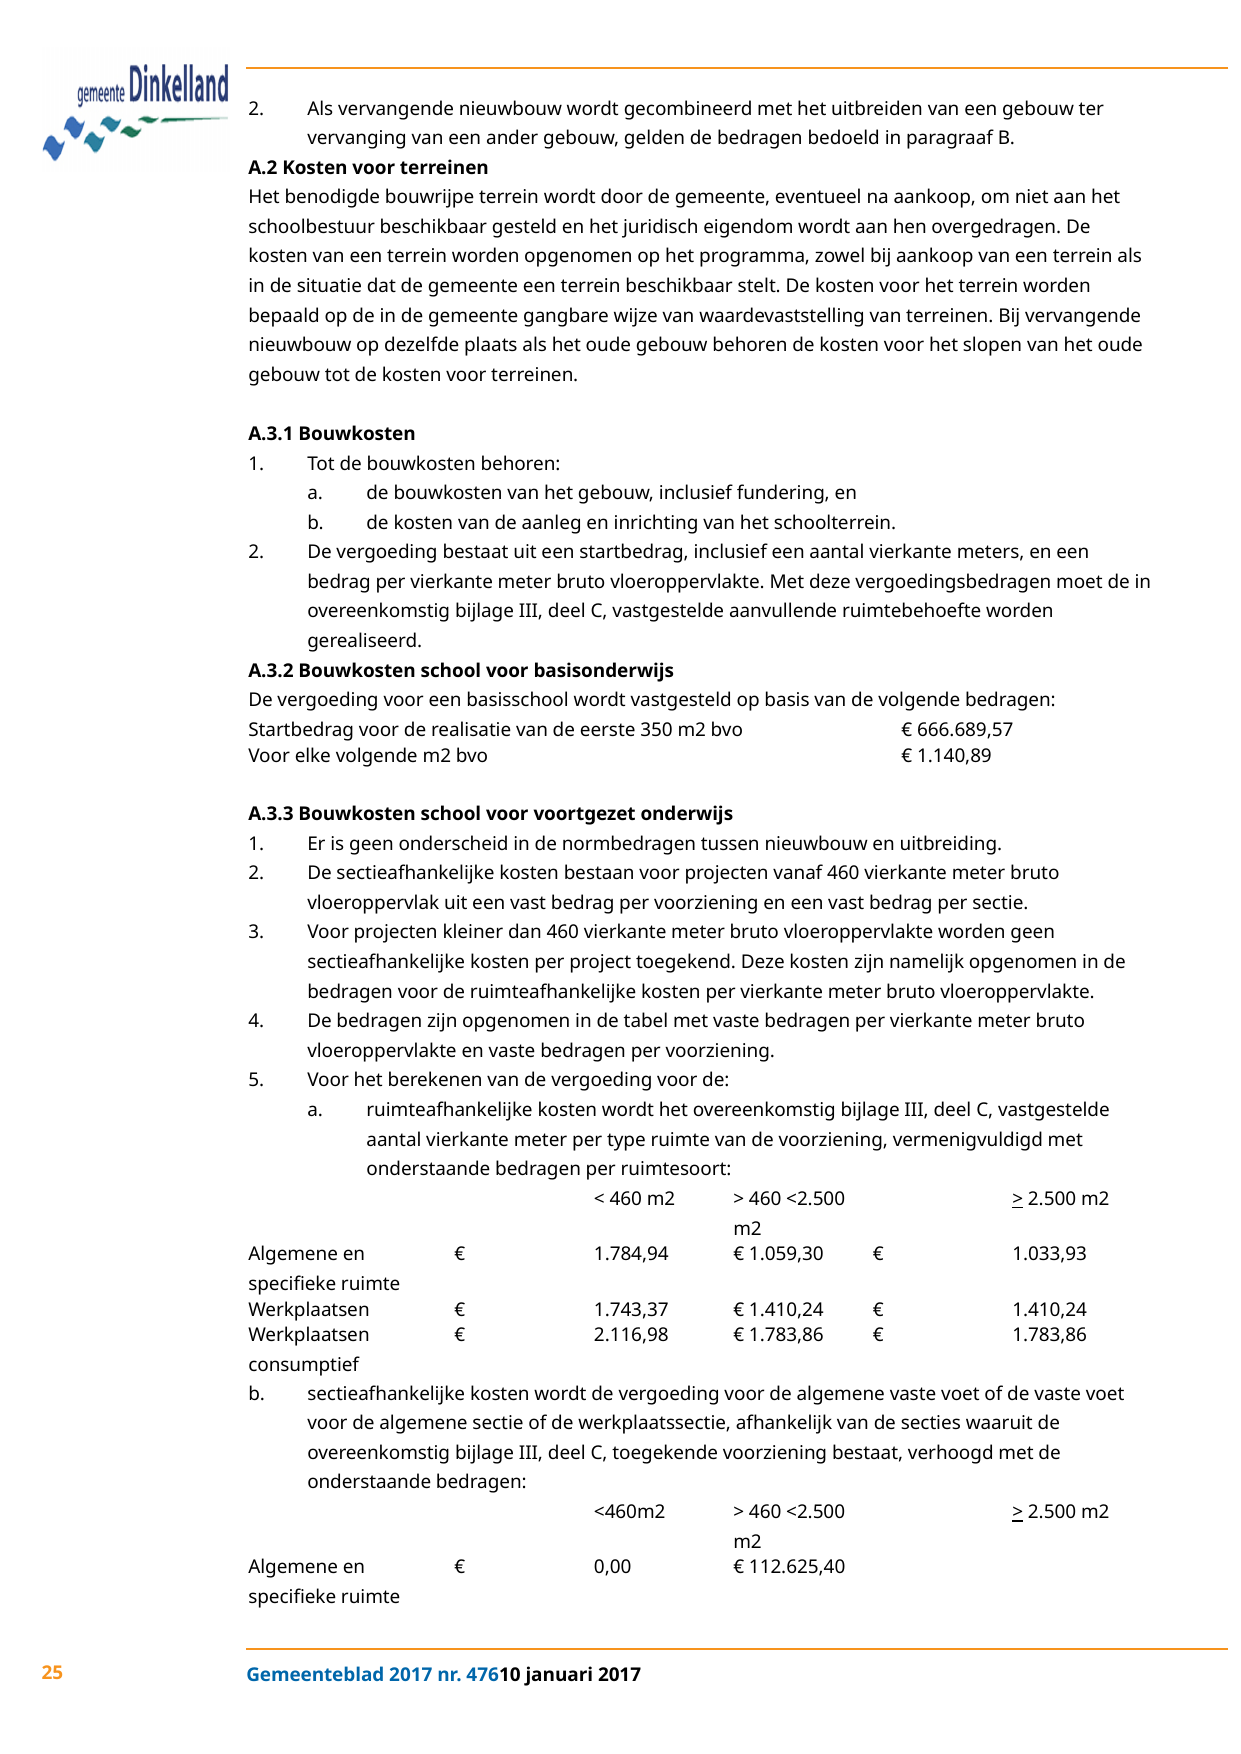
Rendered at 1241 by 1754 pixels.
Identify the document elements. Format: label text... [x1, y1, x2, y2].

table_cell [1012, 1554, 1152, 1609]
table_cell € [454, 1554, 594, 1609]
table_header > 2.500 m2 [1012, 1499, 1152, 1554]
table_header [454, 1185, 594, 1240]
table_cell 1.410,24 [1012, 1296, 1152, 1321]
table_header [873, 1499, 1012, 1554]
table_cell € 1.059,30 [733, 1240, 873, 1296]
list ruimteafhankelijke kosten wordt het overeenkomstig bijlage III, deel C, vastgestelde aantal vierkante meter per type ruimte van de voorziening, vermenigvuldigd met onderstaande bedragen per ruimtesoort: [307, 1096, 1152, 1181]
table_header > 460 <2.500 m2 [733, 1185, 873, 1240]
table_header > 460 <2.500 m2 [733, 1499, 873, 1554]
table_cell 1.743,37 [594, 1296, 733, 1321]
text A.3.2 Bouwkosten school voor basisonderwijs [248, 657, 1152, 683]
text De vergoeding voor een basisschool wordt vastgesteld op basis van de volgende bedragen: [248, 686, 1152, 712]
table_cell Werkplaatsen consumptief [248, 1321, 454, 1377]
table_header > 2.500 m2 [1012, 1185, 1152, 1240]
table_cell 0,00 [594, 1554, 733, 1609]
table_cell € 1.140,89 [901, 742, 1152, 768]
table_cell [873, 1554, 1012, 1609]
list Voor het berekenen van de vergoeding voor de: [248, 1067, 1152, 1092]
table_header < 460 m2 [594, 1185, 733, 1240]
table_cell Algemene en specifieke ruimte [248, 1240, 454, 1296]
list De vergoeding bestaat uit een startbedrag, inclusief een aantal vierkante meters, en een bedrag per vierkante meter bruto vloeroppervlakte. Met deze vergoedingsbedragen moet de in overeenkomstig bijlage III, deel C, vastgestelde aanvullende ruimtebehoefte worden gerealiseerd. [248, 538, 1152, 653]
table_cell Voor elke volgende m2 bvo [248, 742, 901, 768]
list Als vervangende nieuwbouw wordt gecombineerd met het uitbreiden van een gebouw ter vervanging van een ander gebouw, gelden de bedragen bedoeld in paragraaf B. [248, 95, 1152, 150]
table_cell € [873, 1296, 1012, 1321]
text A.3.3 Bouwkosten school voor voortgezet onderwijs [248, 800, 1152, 826]
table_cell Werkplaatsen [248, 1296, 454, 1321]
picture [41, 47, 231, 172]
list sectieafhankelijke kosten wordt de vergoeding voor de algemene vaste voet of de vaste voet voor de algemene sectie of de werkplaatssectie, afhankelijk van de secties waaruit de overeenkomstig bijlage III, deel C, toegekende voorziening bestaat, verhoogd met de onderstaande bedragen: [248, 1380, 1152, 1494]
list de kosten van de aanleg en inrichting van het schoolterrein. [307, 509, 1152, 535]
table_header [454, 1499, 594, 1554]
table_header Startbedrag voor de realisatie van de eerste 350 m2 bvo [248, 716, 901, 742]
table_header [248, 1499, 454, 1554]
list De bedragen zijn opgenomen in de tabel met vaste bedragen per vierkante meter bruto vloeroppervlakte en vaste bedragen per voorziening. [248, 1007, 1152, 1063]
table_cell € [454, 1240, 594, 1296]
table_header € 666.689,57 [901, 716, 1152, 742]
table_cell 1.784,94 [594, 1240, 733, 1296]
table_cell € [454, 1321, 594, 1377]
list Voor projecten kleiner dan 460 vierkante meter bruto vloeroppervlakte worden geen sectieafhankelijke kosten per project toegekend. Deze kosten zijn namelijk opgenomen in de bedragen voor de ruimteafhankelijke kosten per vierkante meter bruto vloeroppervlakte. [248, 919, 1152, 1004]
list De sectieafhankelijke kosten bestaan voor projecten vanaf 460 vierkante meter bruto vloeroppervlak uit een vast bedrag per voorziening en een vast bedrag per sectie. [248, 859, 1152, 915]
table_cell € [873, 1321, 1012, 1377]
table_cell € [454, 1296, 594, 1321]
table_cell 2.116,98 [594, 1321, 733, 1377]
table_cell € [873, 1240, 1012, 1296]
table_header [873, 1185, 1012, 1240]
table_header <460m2 [594, 1499, 733, 1554]
text A.2 Kosten voor terreinen [248, 154, 1152, 180]
table_cell 1.033,93 [1012, 1240, 1152, 1296]
list Er is geen onderscheid in de normbedragen tussen nieuwbouw en uitbreiding. [248, 830, 1152, 856]
table_cell Algemene en specifieke ruimte [248, 1554, 454, 1609]
text A.3.1 Bouwkosten [248, 420, 1152, 446]
table_cell € 1.783,86 [733, 1321, 873, 1377]
text Het benodigde bouwrijpe terrein wordt door de gemeente, eventueel na aankoop, om niet aan het schoolbestuur beschikbaar gesteld en het juridisch eigendom wordt aan hen overgedragen. De kosten van een terrein worden opgenomen op het programma, zowel bij aankoop van een terrein als in de situatie dat de gemeente een terrein beschikbaar stelt. De kosten voor het terrein worden bepaald op de in de gemeente gangbare wijze van waardevaststelling van terreinen. Bij vervangende nieuwbouw op dezelfde plaats als het oude gebouw behoren de kosten voor het slopen van het oude gebouw tot de kosten voor terreinen. [248, 183, 1152, 387]
table_cell € 1.410,24 [733, 1296, 873, 1321]
table_cell 1.783,86 [1012, 1321, 1152, 1377]
list de bouwkosten van het gebouw, inclusief fundering, en [307, 479, 1152, 505]
list Tot de bouwkosten behoren: [248, 450, 1152, 476]
table_header [248, 1185, 454, 1240]
table_cell € 112.625,40 [733, 1554, 873, 1609]
